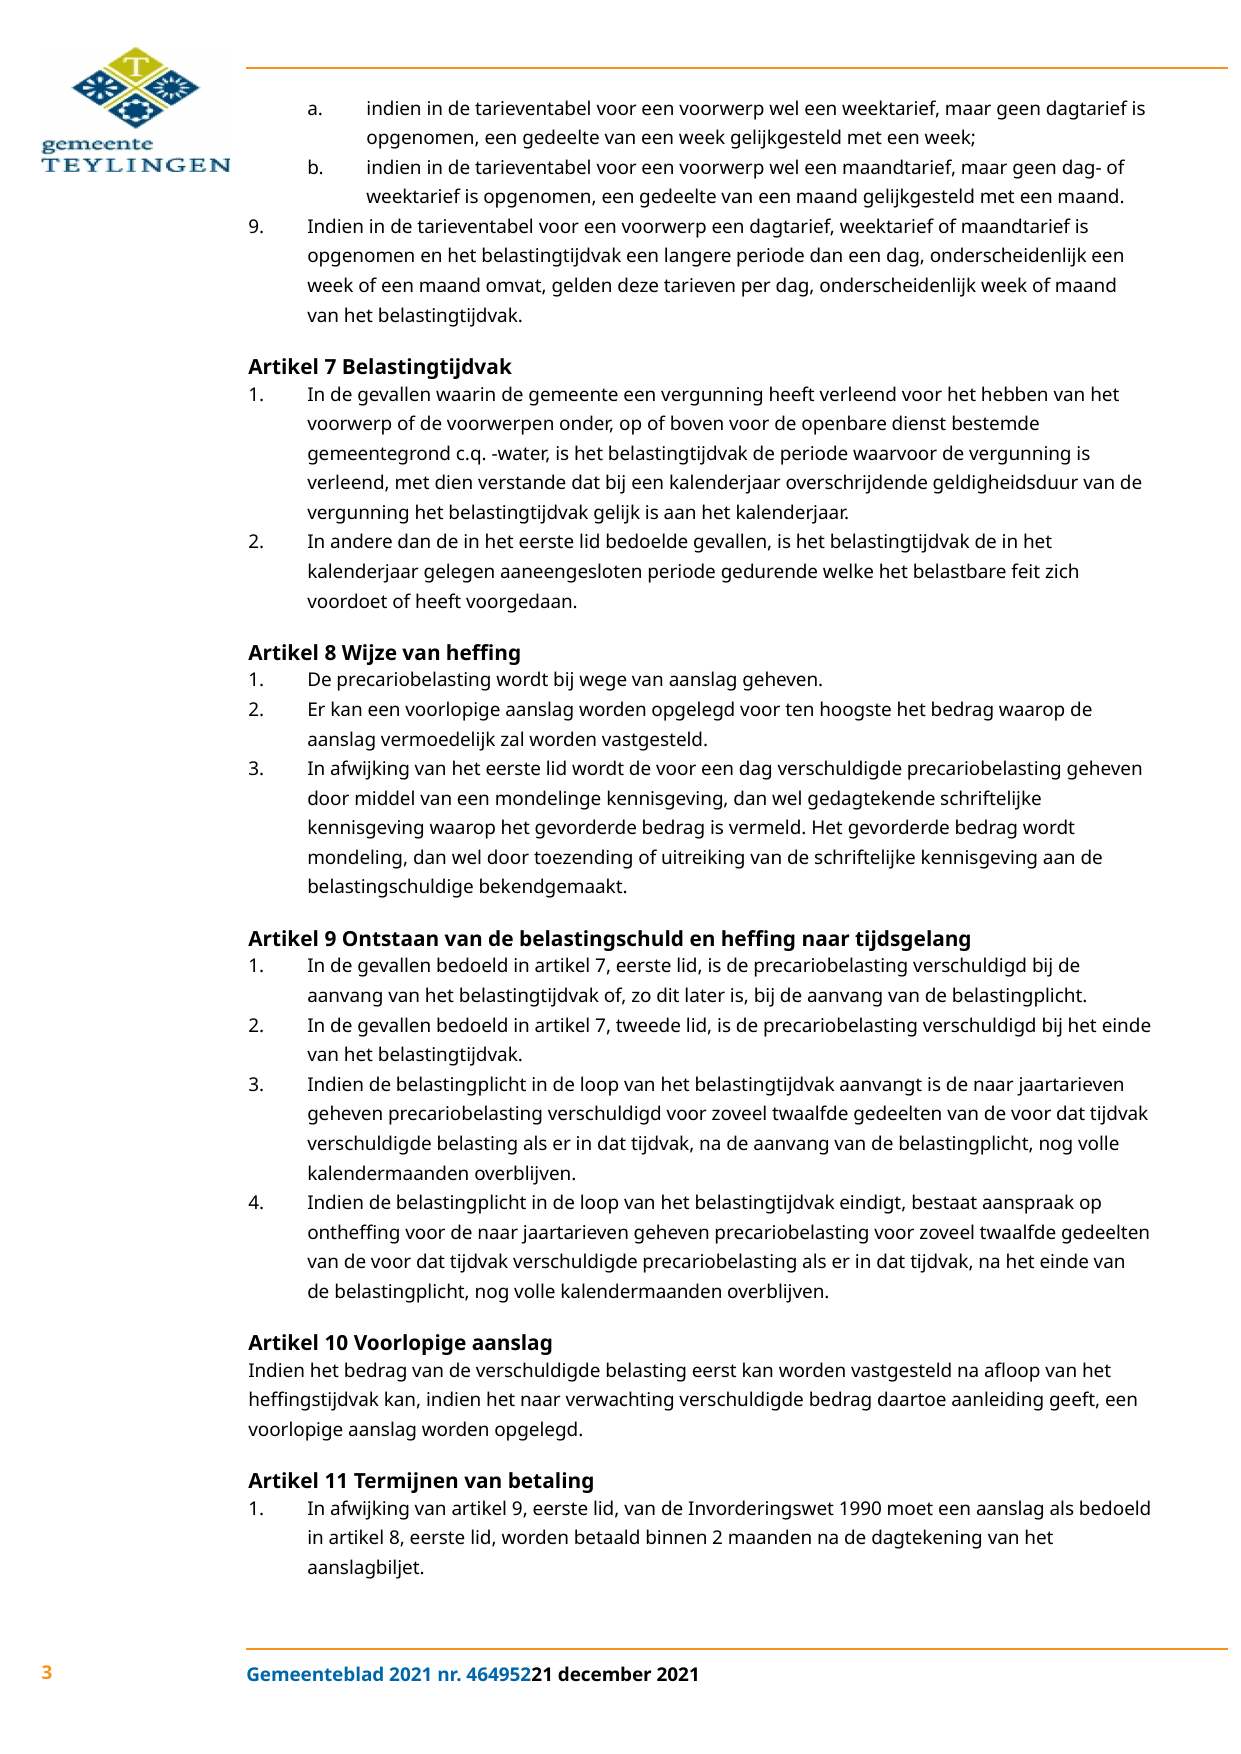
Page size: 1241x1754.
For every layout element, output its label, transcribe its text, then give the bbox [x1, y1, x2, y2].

list In afwijking van het eerste lid wordt de voor een dag verschuldigde precariobelasting geheven door middel van een mondelinge kennisgeving, dan wel gedagtekende schriftelijke kennisgeving waarop het gevorderde bedrag is vermeld. Het gevorderde bedrag wordt mondeling, dan wel door toezending of uitreiking van de schriftelijke kennisgeving aan de belastingschuldige bekendgemaakt. [248, 755, 1152, 899]
list Indien de belastingplicht in de loop van het belastingtijdvak eindigt, bestaat aanspraak op ontheffing voor de naar jaartarieven geheven precariobelasting voor zoveel twaalfde gedeelten van de voor dat tijdvak verschuldigde precariobelasting als er in dat tijdvak, na het einde van de belastingplicht, nog volle kalendermaanden overblijven. [248, 1189, 1152, 1304]
list In de gevallen bedoeld in artikel 7, tweede lid, is de precariobelasting verschuldigd bij het einde van het belastingtijdvak. [248, 1012, 1152, 1067]
text Artikel 7 Belastingtijdvak [248, 352, 1152, 381]
list Indien in de tarieventabel voor een voorwerp een dagtarief, weektarief of maandtarief is opgenomen en het belastingtijdvak een langere periode dan een dag, onderscheidenlijk een week of een maand omvat, gelden deze tarieven per dag, onderscheidenlijk week of maand van het belastingtijdvak. [248, 213, 1152, 328]
text Artikel 8 Wijze van heffing [248, 638, 1152, 667]
list indien in de tarieventabel voor een voorwerp wel een maandtarief, maar geen dag- of weektarief is opgenomen, een gedeelte van een maand gelijkgesteld met een maand. [307, 154, 1152, 209]
list In de gevallen bedoeld in artikel 7, eerste lid, is de precariobelasting verschuldigd bij de aanvang van het belastingtijdvak of, zo dit later is, bij de aanvang van de belastingplicht. [248, 953, 1152, 1008]
list indien in de tarieventabel voor een voorwerp wel een weektarief, maar geen dagtarief is opgenomen, een gedeelte van een week gelijkgesteld met een week; [307, 95, 1152, 150]
list In afwijking van artikel 9, eerste lid, van de Invorderingswet 1990 moet een aanslag als bedoeld in artikel 8, eerste lid, worden betaald binnen 2 maanden na de dagtekening van het aanslagbiljet. [248, 1495, 1152, 1580]
text Indien het bedrag van de verschuldigde belasting eerst kan worden vastgesteld na afloop van het heffingstijdvak kan, indien het naar verwachting verschuldigde bedrag daartoe aanleiding geeft, een voorlopige aanslag worden opgelegd. [248, 1357, 1152, 1442]
list In de gevallen waarin de gemeente een vergunning heeft verleend voor het hebben van het voorwerp of de voorwerpen onder, op of boven voor de openbare dienst bestemde gemeentegrond c.q. -water, is het belastingtijdvak de periode waarvoor de vergunning is verleend, met dien verstande dat bij een kalenderjaar overschrijdende geldigheidsduur van de vergunning het belastingtijdvak gelijk is aan het kalenderjaar. [248, 381, 1152, 525]
list De precariobelasting wordt bij wege van aanslag geheven. [248, 667, 1152, 692]
list Indien de belastingplicht in de loop van het belastingtijdvak aanvangt is de naar jaartarieven geheven precariobelasting verschuldigd voor zoveel twaalfde gedeelten van de voor dat tijdvak verschuldigde belasting als er in dat tijdvak, na de aanvang van de belastingplicht, nog volle kalendermaanden overblijven. [248, 1071, 1152, 1185]
text Artikel 11 Termijnen van betaling [248, 1466, 1152, 1495]
text Artikel 9 Ontstaan van de belastingschuld en heffing naar tijdsgelang [248, 924, 1152, 953]
list In andere dan de in het eerste lid bedoelde gevallen, is het belastingtijdvak de in het kalenderjaar gelegen aaneengesloten periode gedurende welke het belastbare feit zich voordoet of heeft voorgedaan. [248, 529, 1152, 613]
list Er kan een voorlopige aanslag worden opgelegd voor ten hoogste het bedrag waarop de aanslag vermoedelijk zal worden vastgesteld. [248, 696, 1152, 752]
text Artikel 10 Voorlopige aanslag [248, 1328, 1152, 1357]
picture [41, 47, 231, 172]
